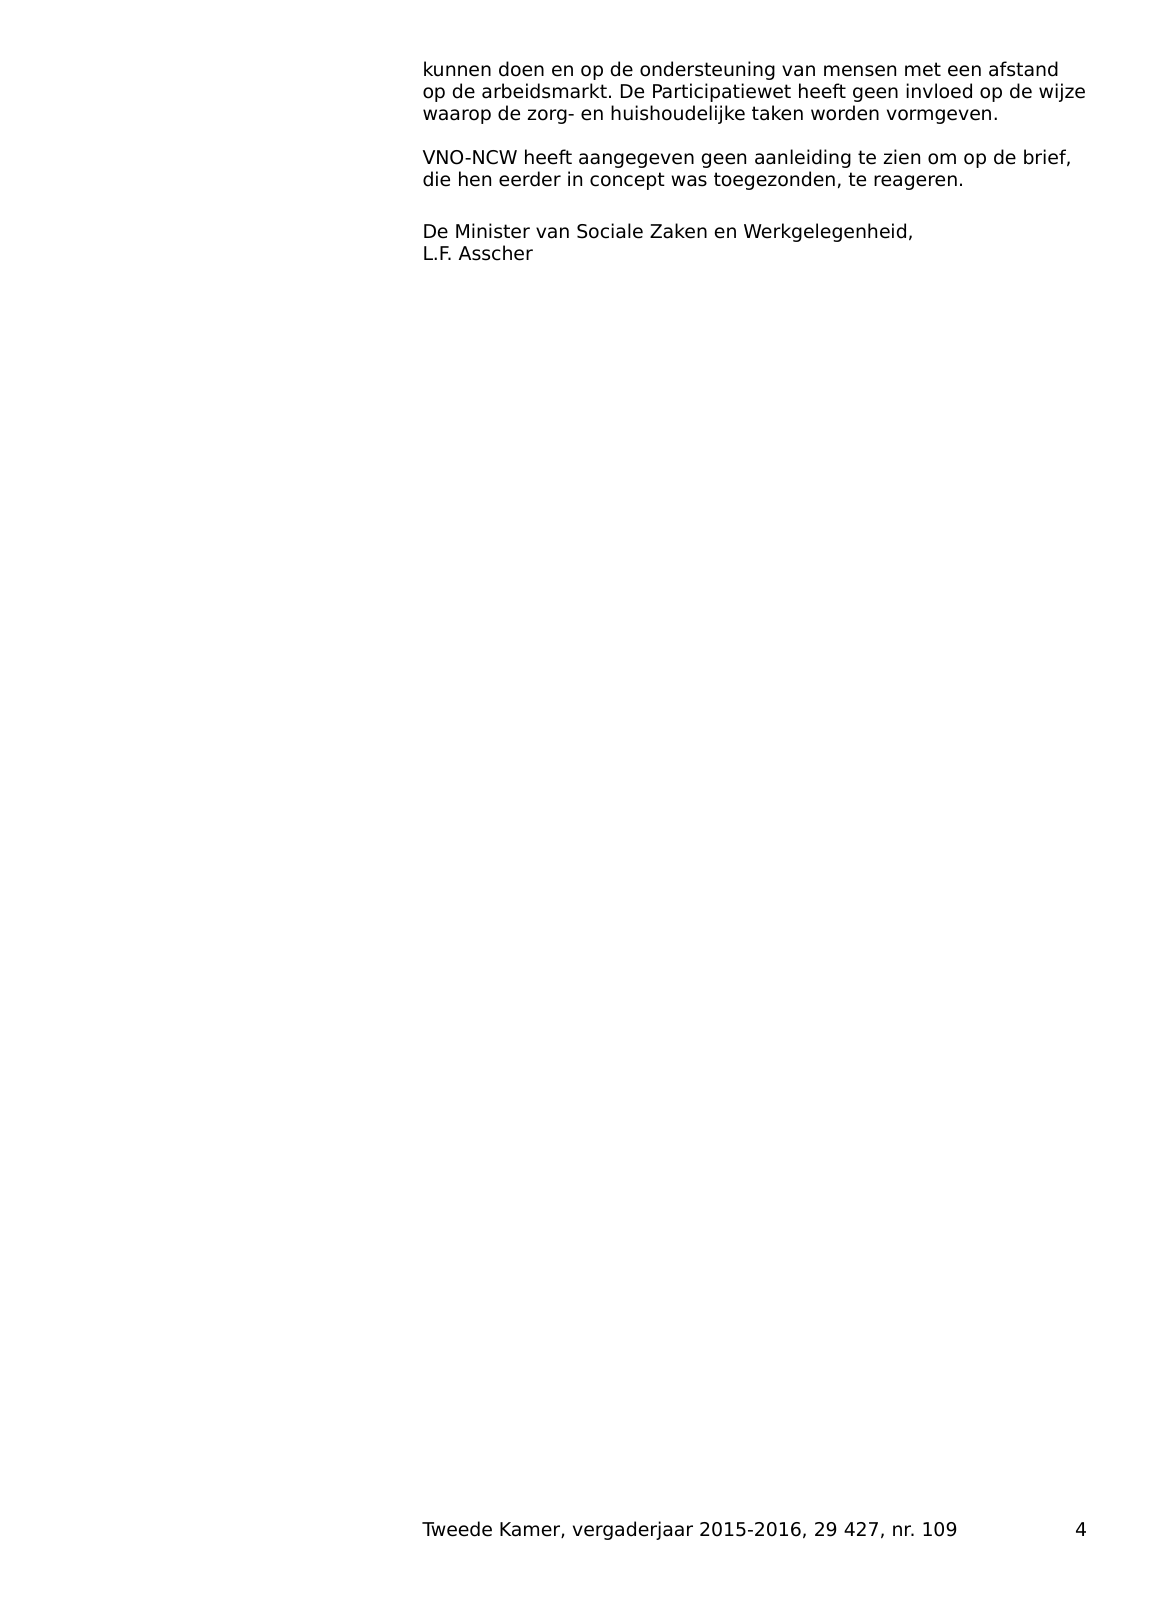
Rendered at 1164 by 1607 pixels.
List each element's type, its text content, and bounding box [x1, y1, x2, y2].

text kunnen doen en op de ondersteuning van mensen met een afstand op de arbeidsmarkt. De Participatiewet heeft geen invloed op de wijze waarop de zorg- en huishoudelijke taken worden vormgeven. [422, 59, 1087, 125]
text VNO-NCW heeft aangegeven geen aanleiding te zien om op de brief, die hen eerder in concept was toegezonden, te reageren. [422, 147, 1087, 191]
text De Minister van Sociale Zaken en Werkgelegenheid, L.F. Asscher [422, 221, 1087, 265]
